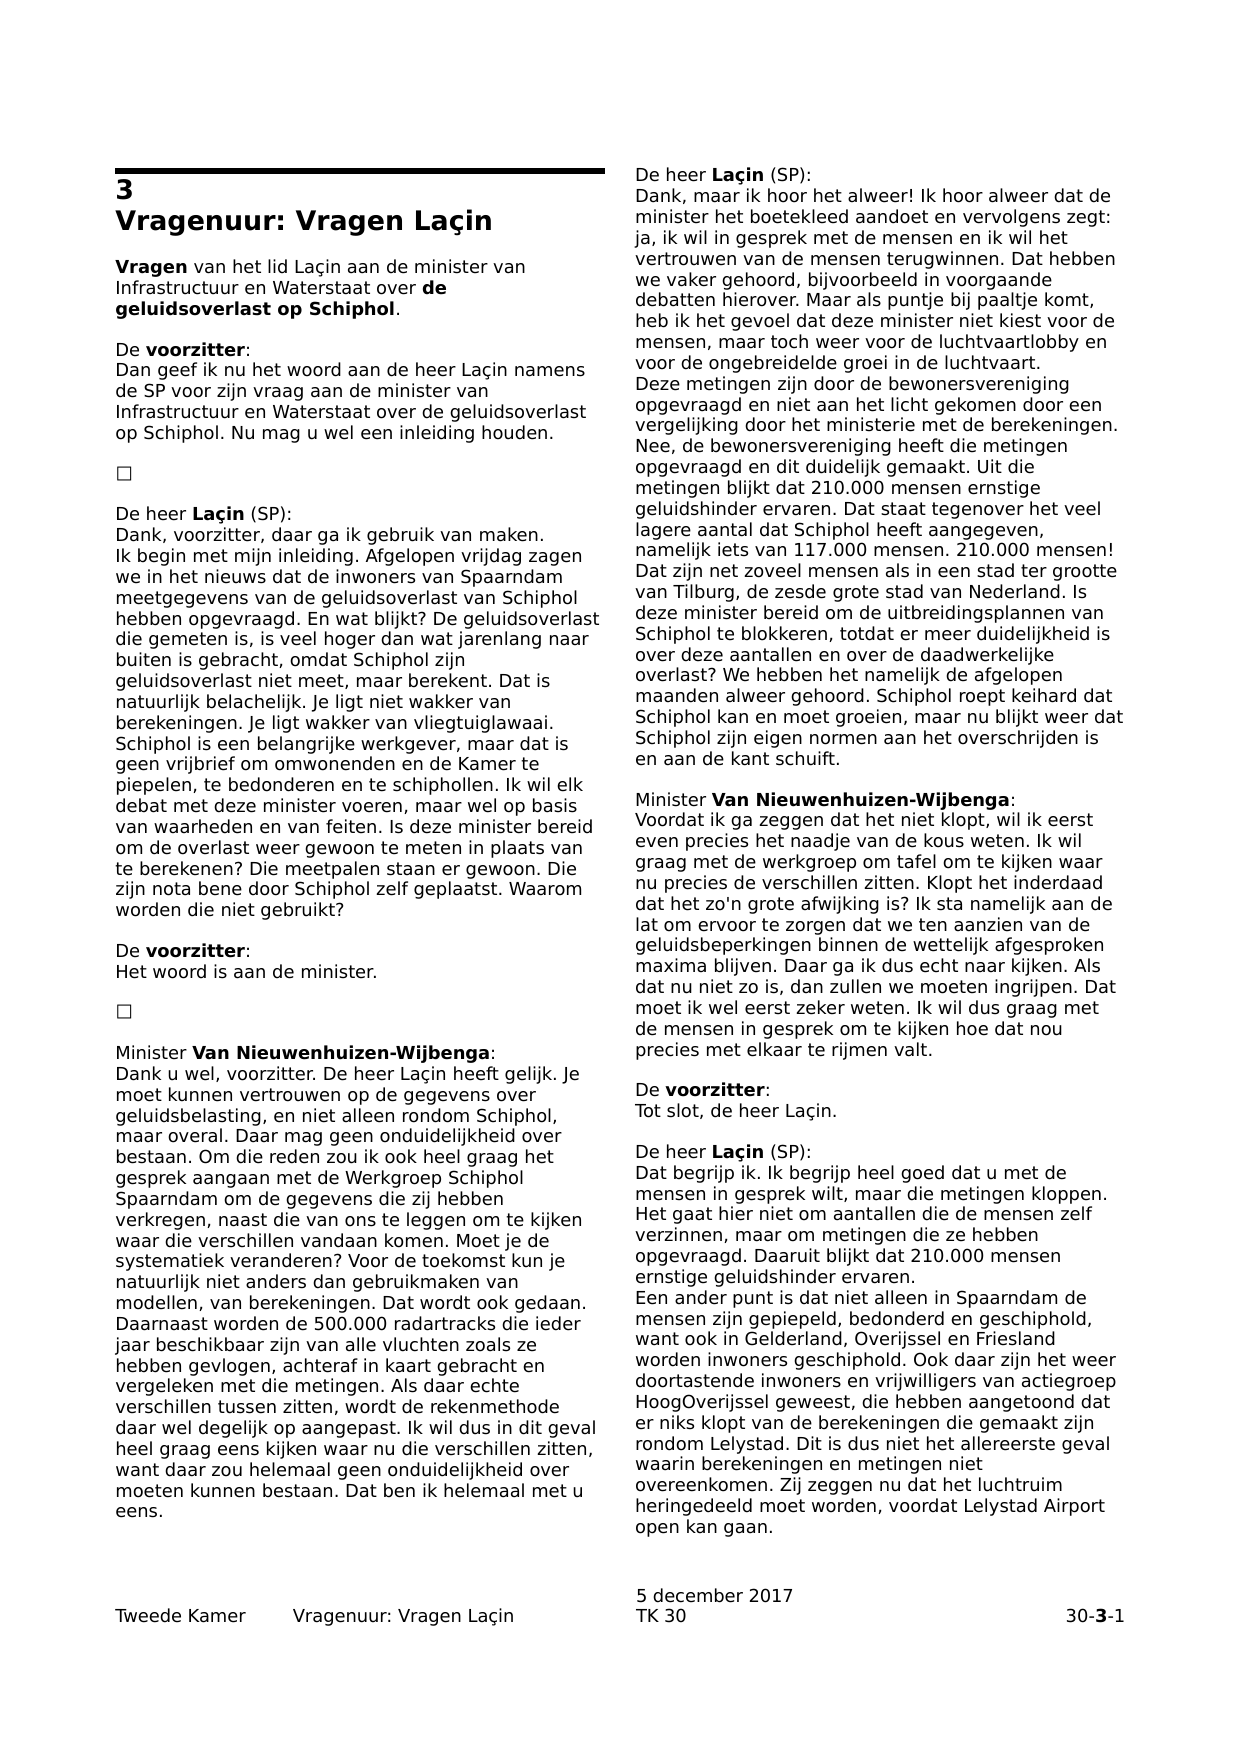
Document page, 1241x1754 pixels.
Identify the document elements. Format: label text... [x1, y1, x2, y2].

text Ik begin met mijn inleiding. Afgelopen vrijdag zagen we in het nieuws dat de inwoners van Spaarndam meetgegevens van de geluidsoverlast van Schiphol hebben opgevraagd. En wat blijkt? De geluidsoverlast die gemeten is, is veel hoger dan wat jarenlang naar buiten is gebracht, omdat Schiphol zijn geluidsoverlast niet meet, maar berekent. Dat is natuurlijk belachelijk. Je ligt niet wakker van berekeningen. Je ligt wakker van vliegtuiglawaai. Schiphol is een belangrijke werkgever, maar dat is geen vrijbrief om omwonenden en de Kamer te piepelen, te bedonderen en te schiphollen. Ik wil elk debat met deze minister voeren, maar wel op basis van waarheden en van feiten. Is deze minister bereid om de overlast weer gewoon te meten in plaats van te berekenen? Die meetpalen staan er gewoon. Die zijn nota bene door Schiphol zelf geplaatst. Waarom worden die niet gebruikt? [115, 546, 605, 921]
text ⬜ [115, 1002, 605, 1023]
text Dank u wel, voorzitter. De heer Laçin heeft gelijk. Je moet kunnen vertrouwen op de gegevens over geluidsbelasting, en niet alleen rondom Schiphol, maar overal. Daar mag geen onduidelijkheid over bestaan. Om die reden zou ik ook heel graag het gesprek aangaan met de Werkgroep Schiphol Spaarndam om de gegevens die zij hebben verkregen, naast die van ons te leggen om te kijken waar die verschillen vandaan komen. Moet je de systematiek veranderen? Voor de toekomst kun je natuurlijk niet anders dan gebruikmaken van modellen, van berekeningen. Dat wordt ook gedaan. Daarnaast worden de 500.000 radartracks die ieder jaar beschikbaar zijn van alle vluchten zoals ze hebben gevlogen, achteraf in kaart gebracht en vergeleken met die metingen. Als daar echte verschillen tussen zitten, wordt de rekenmethode daar wel degelijk op aangepast. Ik wil dus in dit geval heel graag eens kijken waar nu die verschillen zitten, want daar zou helemaal geen onduidelijkheid over moeten kunnen bestaan. Dat ben ik helemaal met u eens. [115, 1064, 605, 1522]
title 3 Vragenuur: Vragen Laçin [115, 174, 605, 237]
text Minister Van Nieuwenhuizen-Wijbenga: [115, 1043, 605, 1064]
text Minister Van Nieuwenhuizen-Wijbenga: [635, 789, 1125, 810]
text De voorzitter: [635, 1080, 1125, 1101]
text Dank, maar ik hoor het alweer! Ik hoor alweer dat de minister het boetekleed aandoet en vervolgens zegt: ja, ik wil in gesprek met de mensen en ik wil het vertrouwen van de mensen terugwinnen. Dat hebben we vaker gehoord, bijvoorbeeld in voorgaande debatten hierover. Maar als puntje bij paaltje komt, heb ik het gevoel dat deze minister niet kiest voor de mensen, maar toch weer voor de luchtvaartlobby en voor de ongebreidelde groei in de luchtvaart. [635, 186, 1125, 373]
text De heer Laçin (SP): [635, 1142, 1125, 1162]
text Dan geef ik nu het woord aan de heer Laçin namens de SP voor zijn vraag aan de minister van Infrastructuur en Waterstaat over de geluidsoverlast op Schiphol. Nu mag u wel een inleiding houden. [115, 360, 605, 443]
text Een ander punt is dat niet alleen in Spaarndam de mensen zijn gepiepeld, bedonderd en geschiphold, want ook in Gelderland, Overijssel en Friesland worden inwoners geschiphold. Ook daar zijn het weer doortastende inwoners en vrijwilligers van actiegroep HoogOverijssel geweest, die hebben aangetoond dat er niks klopt van de berekeningen die gemaakt zijn rondom Lelystad. Dit is dus niet het allereerste geval waarin berekeningen en metingen niet overeenkomen. Zij zeggen nu dat het luchtruim heringedeeld moet worden, voordat Lelystad Airport open kan gaan. [635, 1287, 1125, 1537]
text ⬜ [115, 463, 605, 484]
text Het woord is aan de minister. [115, 961, 605, 982]
text Deze metingen zijn door de bewonersvereniging opgevraagd en niet aan het licht gekomen door een vergelijking door het ministerie met de berekeningen. Nee, de bewonersvereniging heeft die metingen opgevraagd en dit duidelijk gemaakt. Uit die metingen blijkt dat 210.000 mensen ernstige geluidshinder ervaren. Dat staat tegenover het veel lagere aantal dat Schiphol heeft aangegeven, namelijk iets van 117.000 mensen. 210.000 mensen! Dat zijn net zoveel mensen als in een stad ter grootte van Tilburg, de zesde grote stad van Nederland. Is deze minister bereid om de uitbreidingsplannen van Schiphol te blokkeren, totdat er meer duidelijkheid is over deze aantallen en over de daadwerkelijke overlast? We hebben het namelijk de afgelopen maanden alweer gehoord. Schiphol roept keihard dat Schiphol kan en moet groeien, maar nu blijkt weer dat Schiphol zijn eigen normen aan het overschrijden is en aan de kant schuift. [635, 373, 1125, 769]
text De voorzitter: [115, 941, 605, 961]
text De heer Laçin (SP): [115, 504, 605, 525]
text De voorzitter: [115, 339, 605, 360]
text Vragen van het lid Laçin aan de minister van Infrastructuur en Waterstaat over de geluidsoverlast op Schiphol. [115, 257, 605, 319]
text Dank, voorzitter, daar ga ik gebruik van maken. [115, 525, 605, 546]
text Dat begrijp ik. Ik begrijp heel goed dat u met de mensen in gesprek wilt, maar die metingen kloppen. Het gaat hier niet om aantallen die de mensen zelf verzinnen, maar om metingen die ze hebben opgevraagd. Daaruit blijkt dat 210.000 mensen ernstige geluidshinder ervaren. [635, 1162, 1125, 1287]
text Voordat ik ga zeggen dat het niet klopt, wil ik eerst even precies het naadje van de kous weten. Ik wil graag met de werkgroep om tafel om te kijken waar nu precies de verschillen zitten. Klopt het inderdaad dat het zo'n grote afwijking is? Ik sta namelijk aan de lat om ervoor te zorgen dat we ten aanzien van de geluidsbeperkingen binnen de wettelijk afgesproken maxima blijven. Daar ga ik dus echt naar kijken. Als dat nu niet zo is, dan zullen we moeten ingrijpen. Dat moet ik wel eerst zeker weten. Ik wil dus graag met de mensen in gesprek om te kijken hoe dat nou precies met elkaar te rijmen valt. [635, 810, 1125, 1060]
text Tot slot, de heer Laçin. [635, 1101, 1125, 1122]
text De heer Laçin (SP): [635, 165, 1125, 186]
